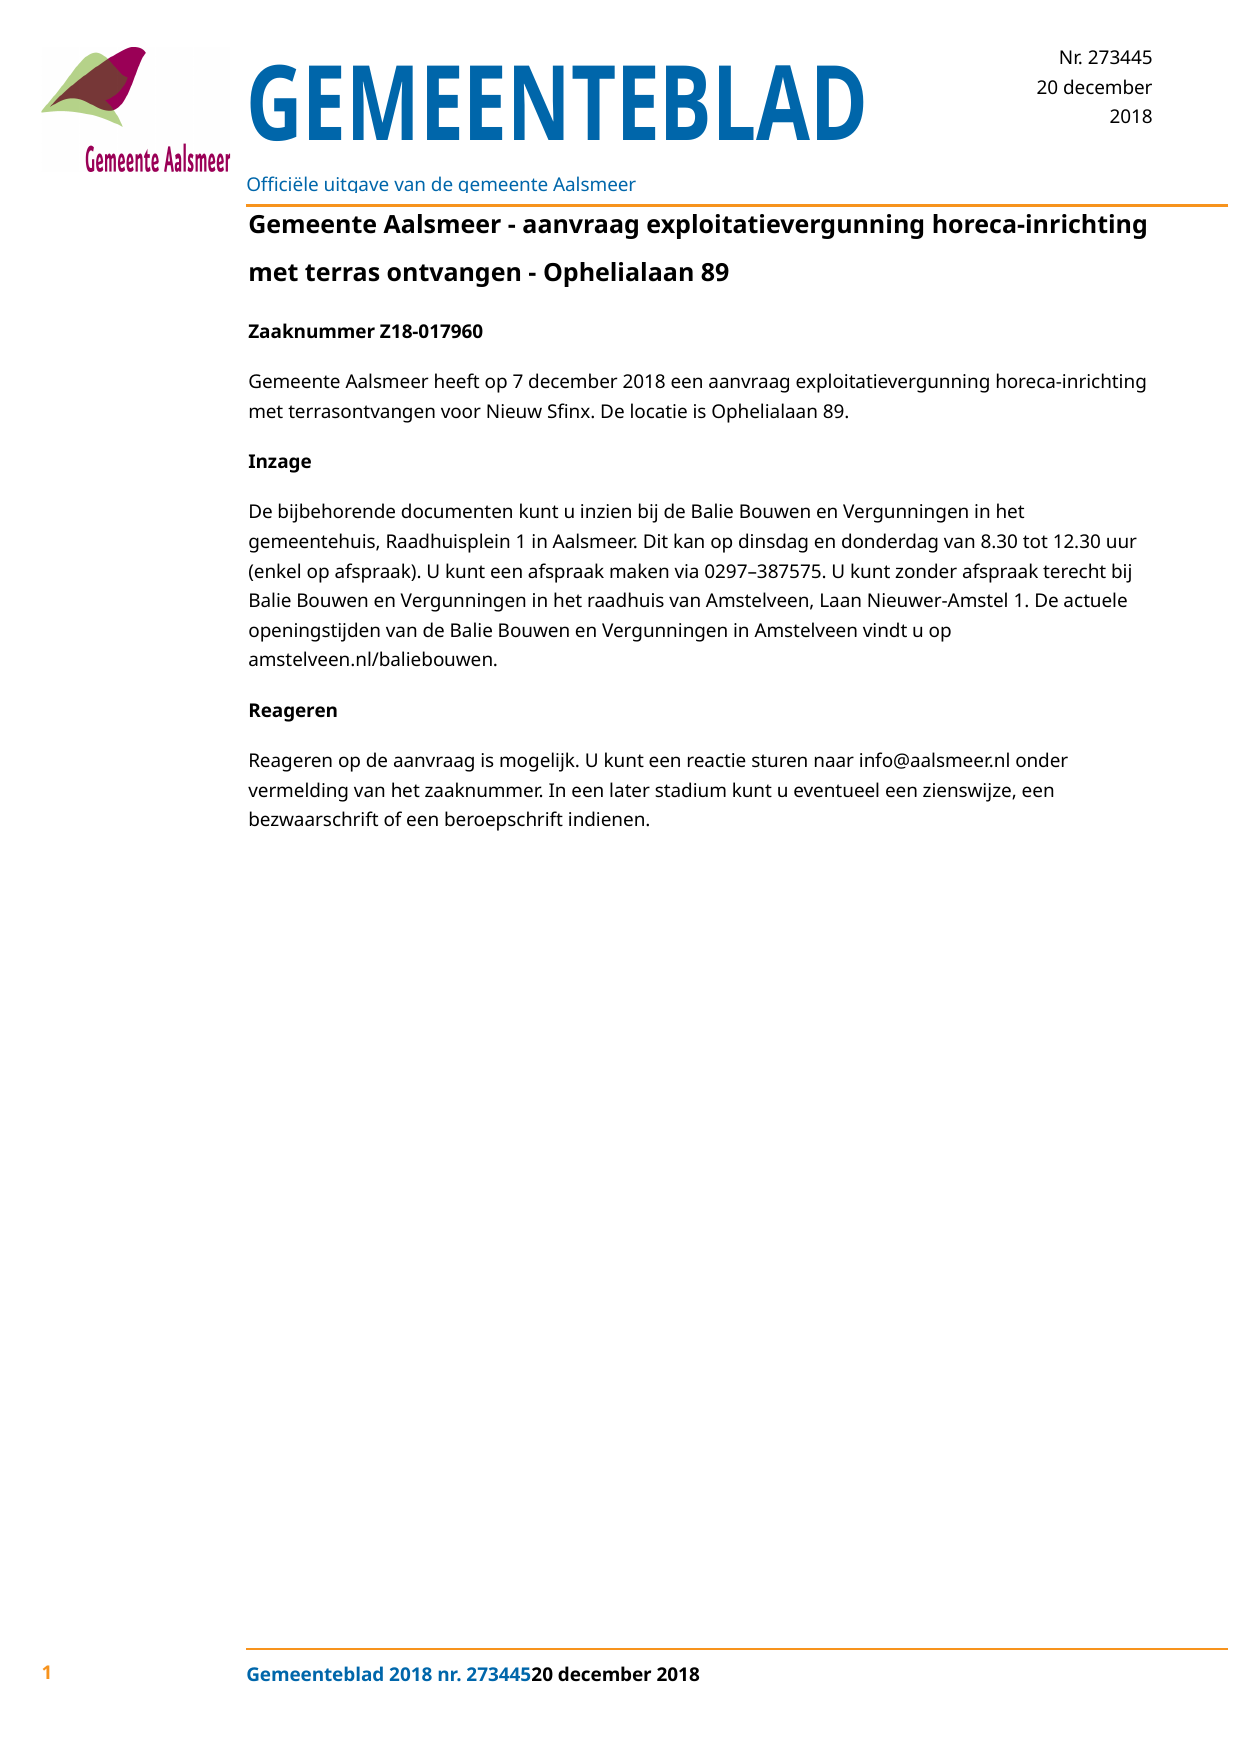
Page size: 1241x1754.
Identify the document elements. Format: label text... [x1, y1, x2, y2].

text Gemeente Aalsmeer heeft op 7 december 2018 een aanvraag exploitatievergunning horeca-inrichting met terrasontvangen voor Nieuw Sfinx. De locatie is Ophelialaan 89. [248, 368, 1152, 424]
text Inzage [248, 448, 1152, 474]
text Reageren [248, 697, 1152, 723]
text De bijbehorende documenten kunt u inzien bij de Balie Bouwen en Vergunningen in het gemeentehuis, Raadhuisplein 1 in Aalsmeer. Dit kan op dinsdag en donderdag van 8.30 tot 12.30 uur (enkel op afspraak). U kunt een afspraak maken via 0297–387575. U kunt zonder afspraak terecht bij Balie Bouwen en Vergunningen in het raadhuis van Amstelveen, Laan Nieuwer-Amstel 1. De actuele openingstijden van de Balie Bouwen en Vergunningen in Amstelveen vindt u op amstelveen.nl/baliebouwen. [248, 499, 1152, 672]
picture [41, 47, 231, 172]
text Zaaknummer Z18-017960 [248, 318, 1152, 344]
text Gemeente Aalsmeer - aanvraag exploitatievergunning horeca-inrichting met terras ontvangen - Ophelialaan 89 [248, 207, 1152, 288]
text Reageren op de aanvraag is mogelijk. U kunt een reactie sturen naar info@aalsmeer.nl onder vermelding van het zaaknummer. In een later stadium kunt u eventueel een zienswijze, een bezwaarschrift of een beroepschrift indienen. [248, 747, 1152, 832]
